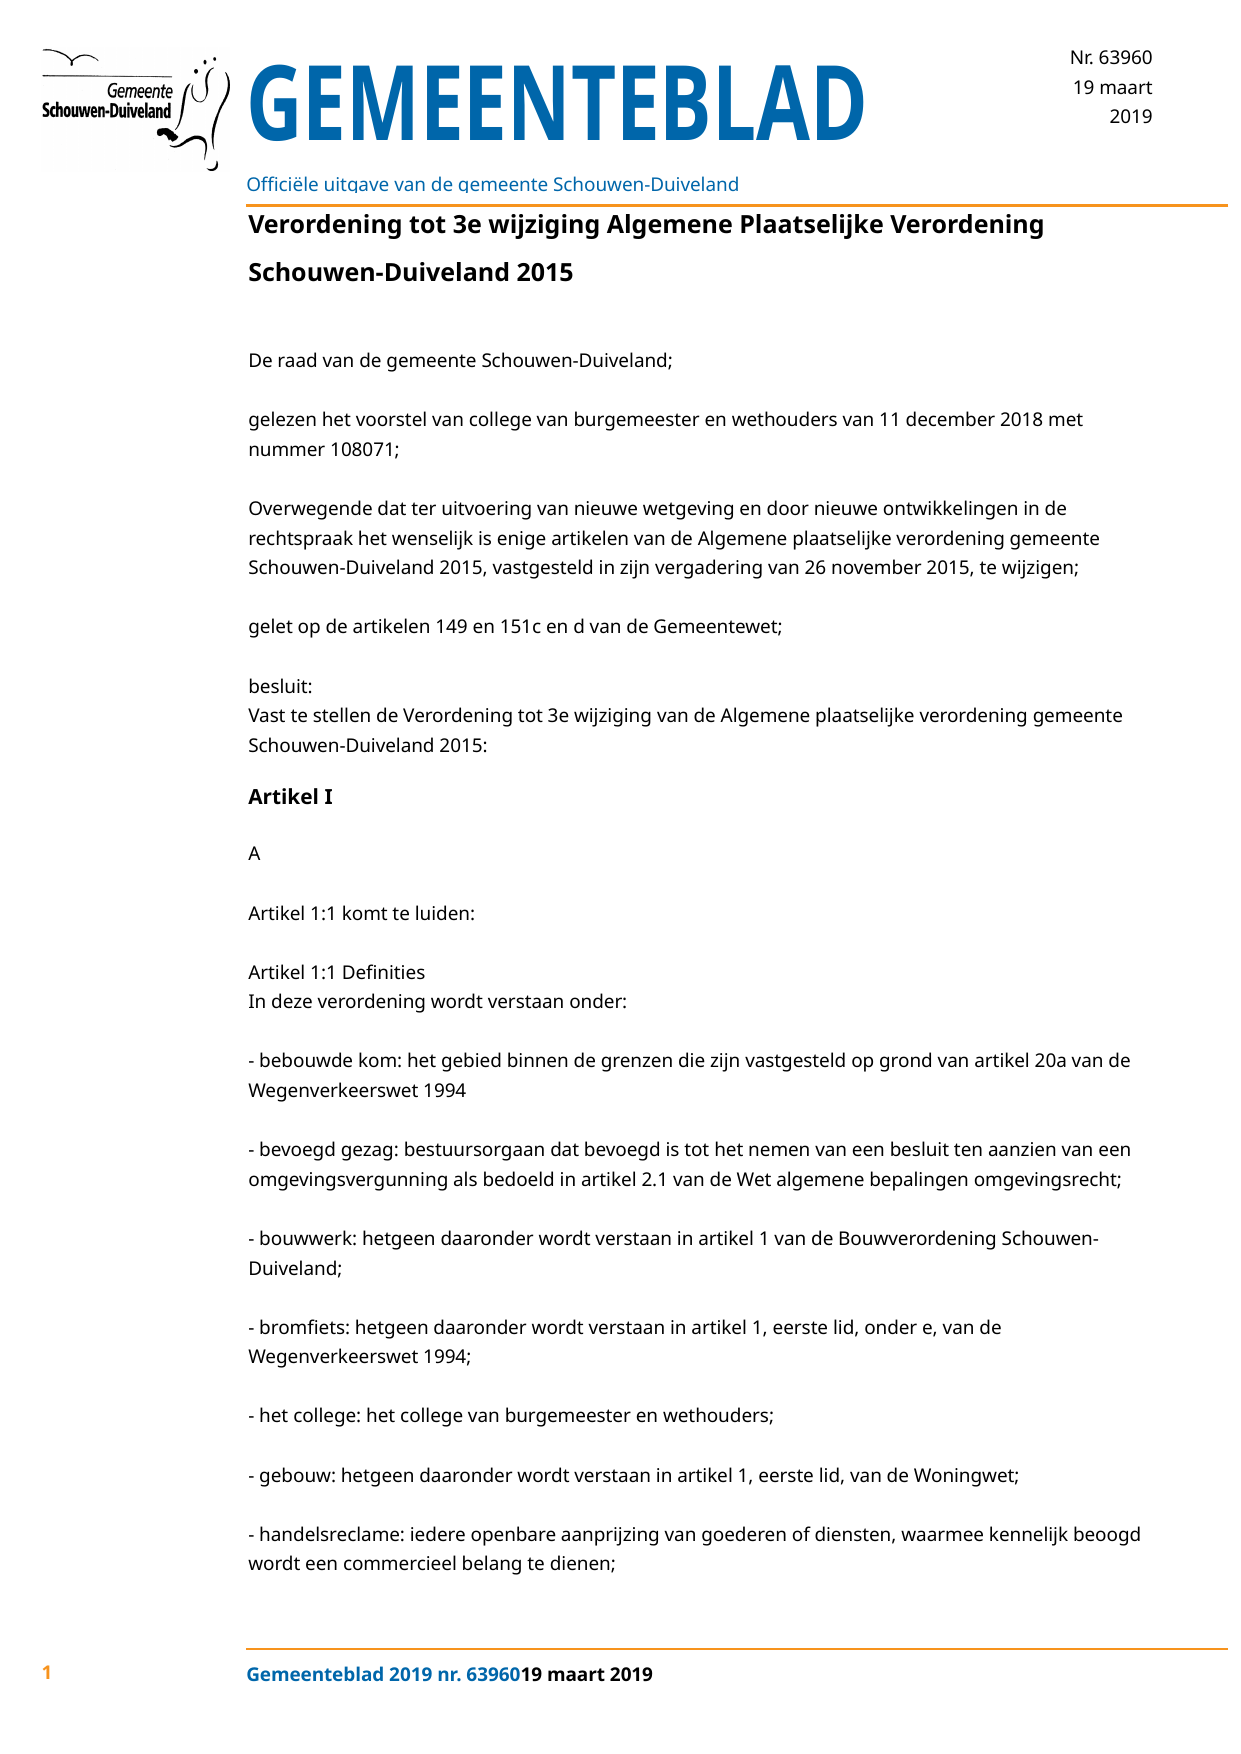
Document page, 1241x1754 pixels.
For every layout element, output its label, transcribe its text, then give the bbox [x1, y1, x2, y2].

text - bevoegd gezag: bestuursorgaan dat bevoegd is tot het nemen van een besluit ten aanzien van een omgevingsvergunning als bedoeld in artikel 2.1 van de Wet algemene bepalingen omgevingsrecht; [248, 1136, 1152, 1192]
text - bebouwde kom: het gebied binnen de grenzen die zijn vastgesteld op grond van artikel 20a van de Wegenverkeerswet 1994 [248, 1048, 1152, 1103]
text Overwegende dat ter uitvoering van nieuwe wetgeving en door nieuwe ontwikkelingen in de rechtspraak het wenselijk is enige artikelen van de Algemene plaatselijke verordening gemeente Schouwen-Duiveland 2015, vastgesteld in zijn vergadering van 26 november 2015, te wijzigen; [248, 495, 1152, 580]
text - bromfiets: hetgeen daaronder wordt verstaan in artikel 1, eerste lid, onder e, van de Wegenverkeerswet 1994; [248, 1314, 1152, 1369]
text Artikel I [248, 782, 1152, 811]
text gelet op de artikelen 149 en 151c en d van de Gemeentewet; [248, 614, 1152, 639]
text besluit: [248, 673, 1152, 699]
text Artikel 1:1 komt te luiden: [248, 900, 1152, 925]
text - handelsreclame: iedere openbare aanprijzing van goederen of diensten, waarmee kennelijk beoogd wordt een commercieel belang te dienen; [248, 1521, 1152, 1576]
text In deze verordening wordt verstaan onder: [248, 988, 1152, 1014]
text Vast te stellen de Verordening tot 3e wijziging van de Algemene plaatselijke verordening gemeente Schouwen-Duiveland 2015: [248, 702, 1152, 758]
text gelezen het voorstel van college van burgemeester en wethouders van 11 december 2018 met nummer 108071; [248, 407, 1152, 462]
text De raad van de gemeente Schouwen-Duiveland; [248, 347, 1152, 373]
text - het college: het college van burgemeester en wethouders; [248, 1403, 1152, 1428]
text Artikel 1:1 Definities [248, 959, 1152, 984]
text - bouwwerk: hetgeen daaronder wordt verstaan in artikel 1 van de Bouwverordening Schouwen-Duiveland; [248, 1225, 1152, 1280]
text - gebouw: hetgeen daaronder wordt verstaan in artikel 1, eerste lid, van de Woningwet; [248, 1462, 1152, 1487]
picture [41, 47, 231, 172]
text Verordening tot 3e wijziging Algemene Plaatselijke Verordening Schouwen-Duiveland 2015 [248, 207, 1152, 288]
text A [248, 841, 1152, 866]
